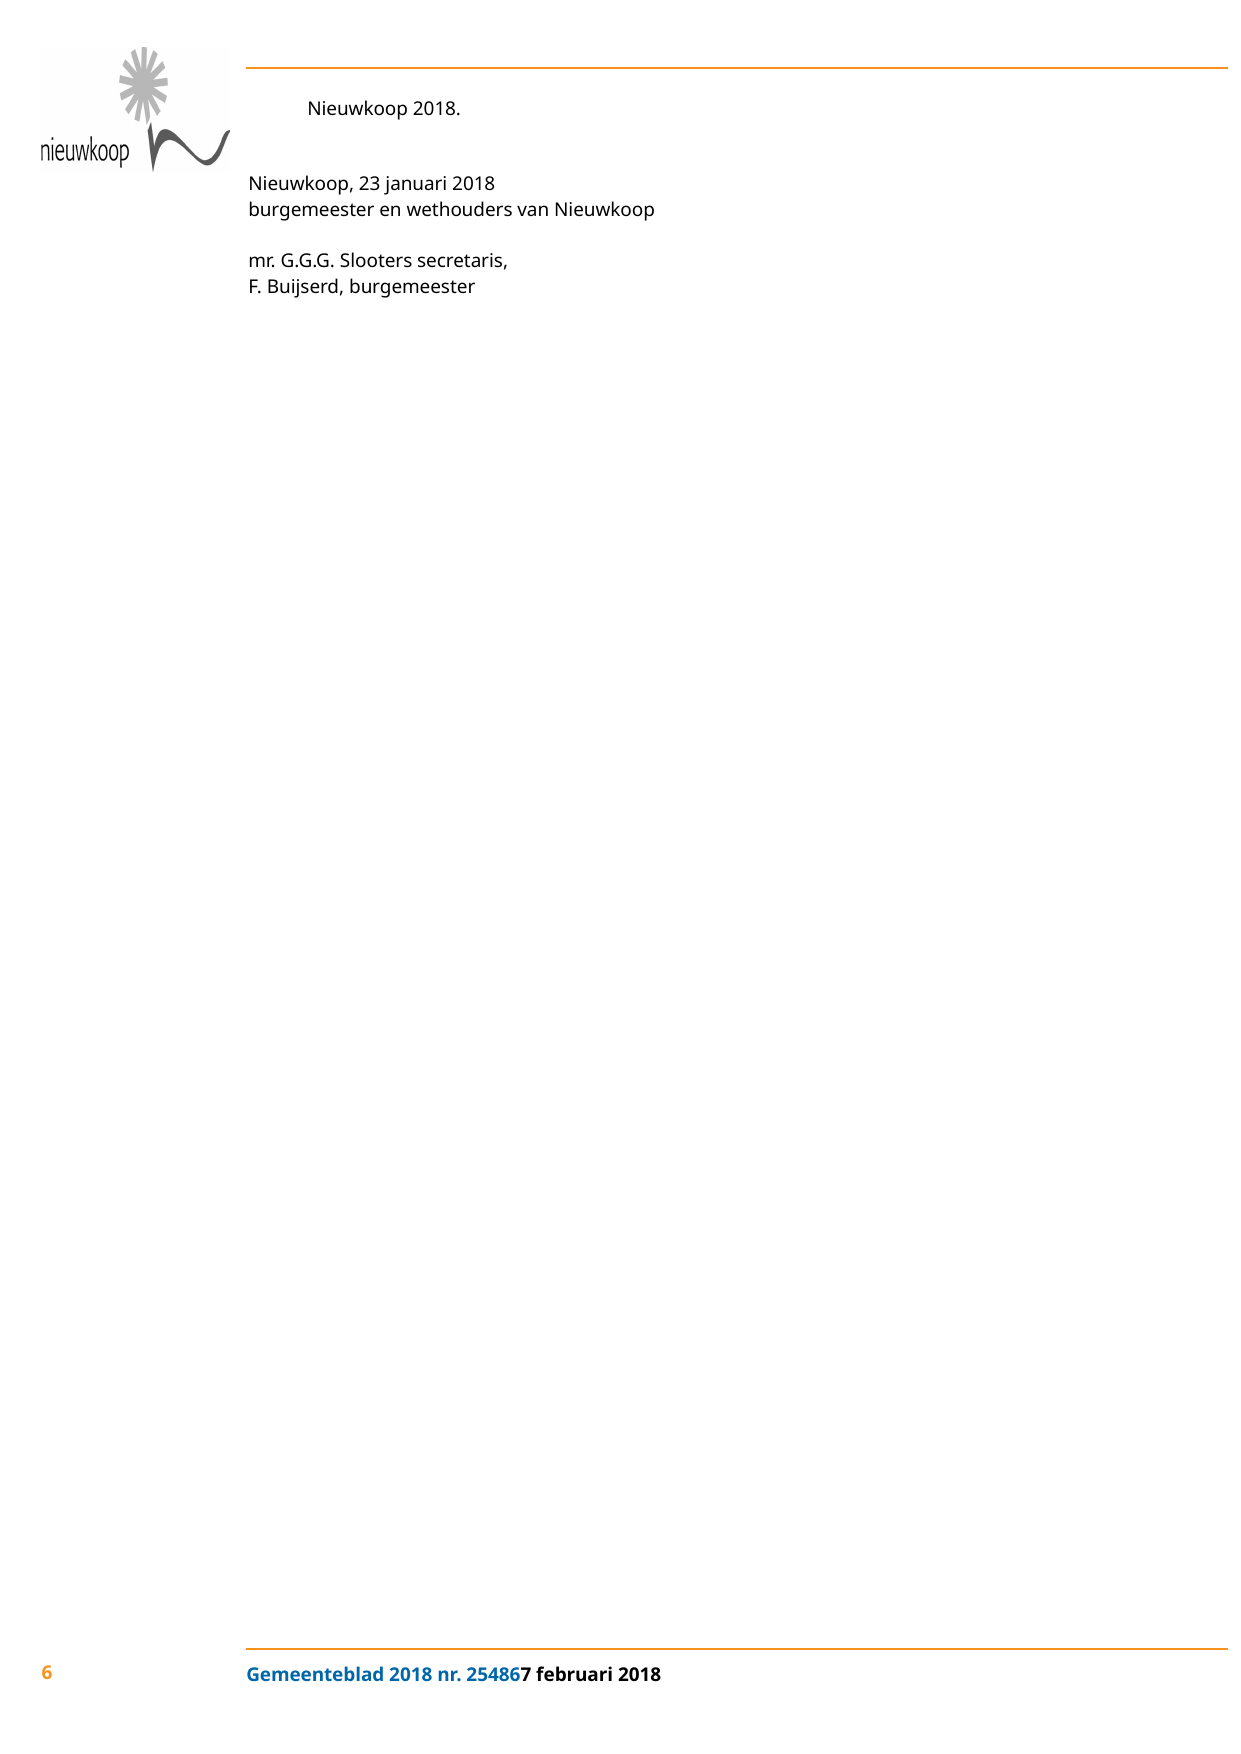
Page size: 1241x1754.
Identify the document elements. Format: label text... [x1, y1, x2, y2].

picture [41, 47, 231, 172]
text burgemeester en wethouders van Nieuwkoop [248, 196, 1152, 221]
text Nieuwkoop, 23 januari 2018 [248, 170, 1152, 196]
list Nieuwkoop 2018. [248, 95, 1152, 121]
text F. Buijserd, burgemeester [248, 273, 1152, 299]
text mr. G.G.G. Slooters secretaris, [248, 247, 1152, 273]
